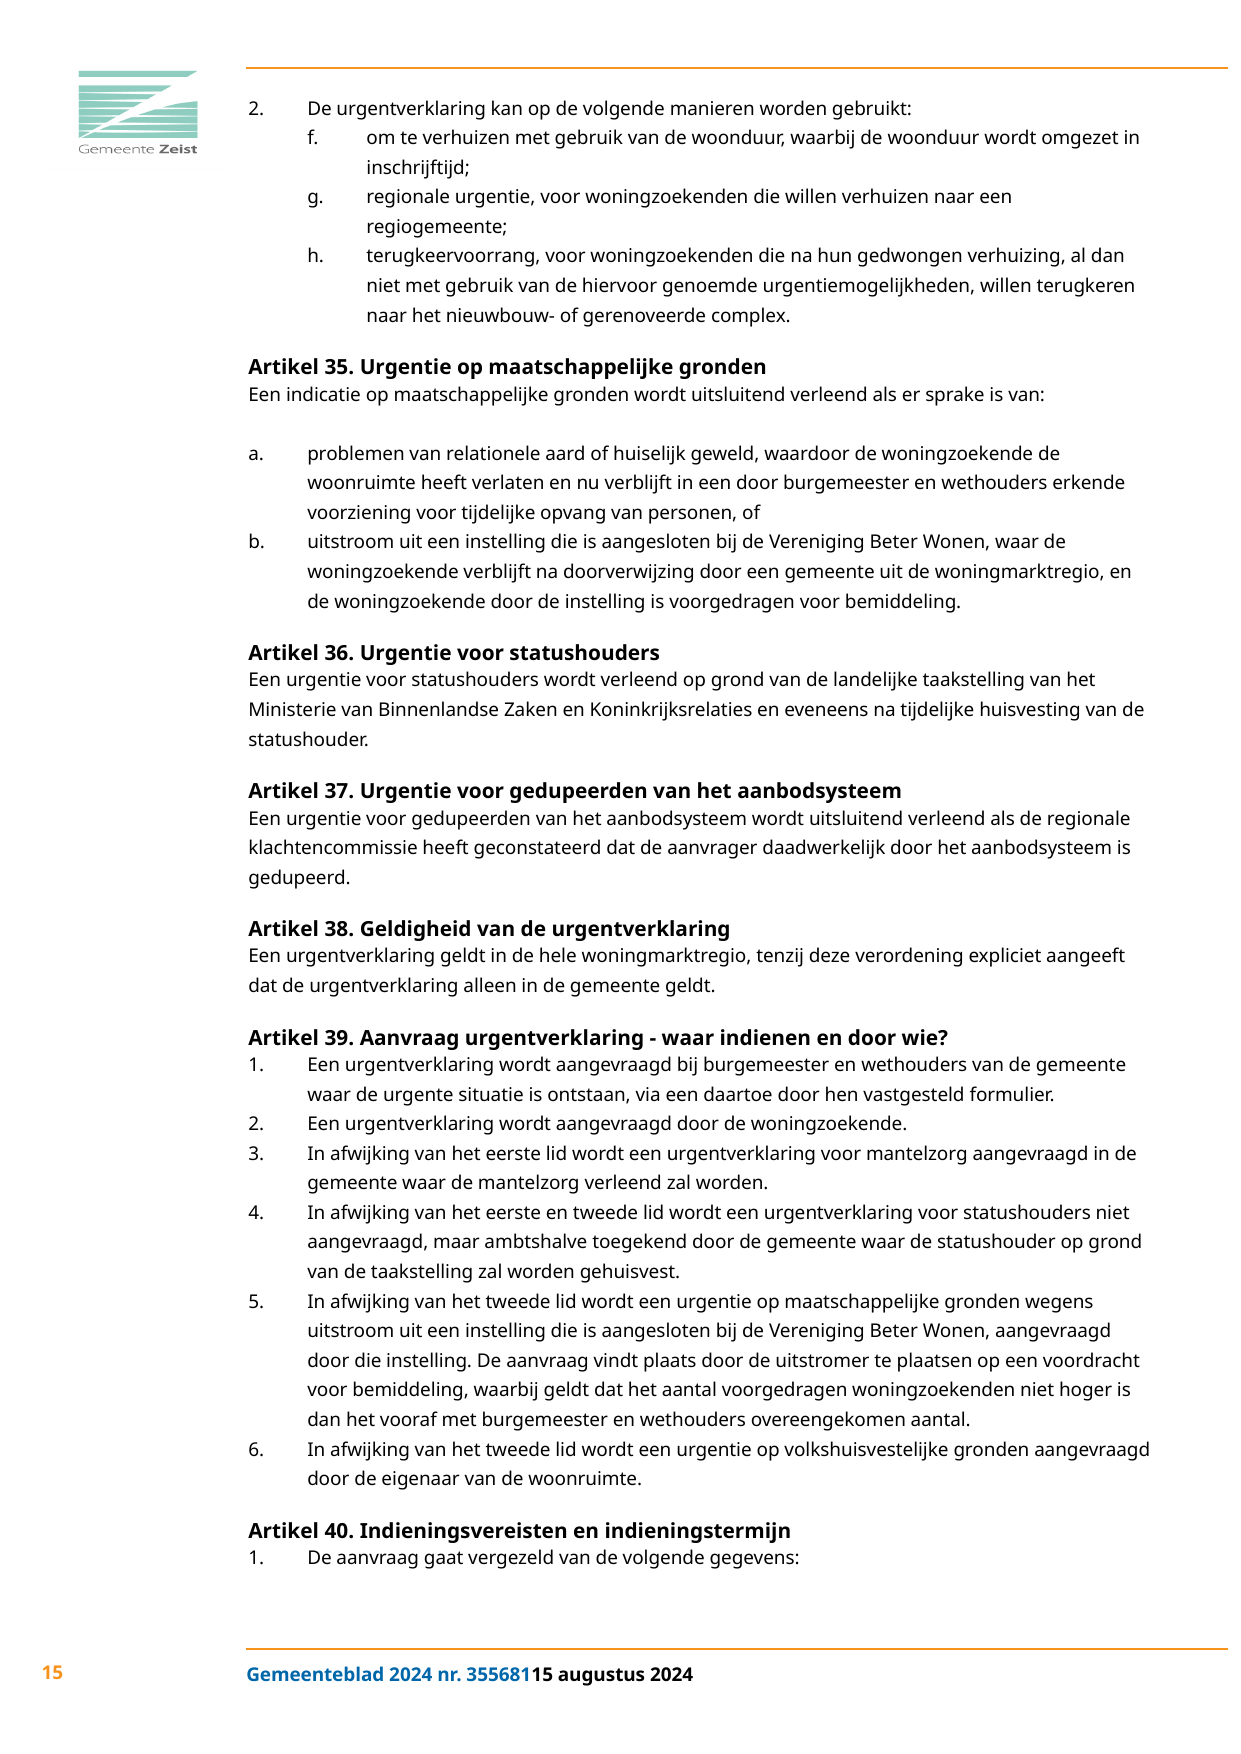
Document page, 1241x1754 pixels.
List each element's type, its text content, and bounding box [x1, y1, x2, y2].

list uitstroom uit een instelling die is aangesloten bij de Vereniging Beter Wonen, waar de woningzoekende verblijft na doorverwijzing door een gemeente uit de woningmarktregio, en de woningzoekende door de instelling is voorgedragen voor bemiddeling. [248, 529, 1152, 613]
text Artikel 37. Urgentie voor gedupeerden van het aanbodsysteem [248, 776, 1152, 805]
text Artikel 35. Urgentie op maatschappelijke gronden [248, 352, 1152, 381]
list problemen van relationele aard of huiselijk geweld, waardoor de woningzoekende de woonruimte heeft verlaten en nu verblijft in een door burgemeester en wethouders erkende voorziening voor tijdelijke opvang van personen, of [248, 440, 1152, 525]
text Een urgentverklaring geldt in de hele woningmarktregio, tenzij deze verordening expliciet aangeeft dat de urgentverklaring alleen in de gemeente geldt. [248, 943, 1152, 998]
list terugkeervoorrang, voor woningzoekenden die na hun gedwongen verhuizing, al dan niet met gebruik van de hiervoor genoemde urgentiemogelijkheden, willen terugkeren naar het nieuwbouw- of gerenoveerde complex. [307, 243, 1152, 328]
list Een urgentverklaring wordt aangevraagd bij burgemeester en wethouders van de gemeente waar de urgente situatie is ontstaan, via een daartoe door hen vastgesteld formulier. [248, 1051, 1152, 1106]
text Een indicatie op maatschappelijke gronden wordt uitsluitend verleend als er sprake is van: [248, 381, 1152, 406]
text Een urgentie voor statushouders wordt verleend op grond van de landelijke taakstelling van het Ministerie van Binnenlandse Zaken en Koninkrijksrelaties en eveneens na tijdelijke huisvesting van de statushouder. [248, 667, 1152, 752]
list om te verhuizen met gebruik van de woonduur, waarbij de woonduur wordt omgezet in inschrijftijd; [307, 124, 1152, 180]
picture [41, 47, 231, 172]
list regionale urgentie, voor woningzoekenden die willen verhuizen naar een regiogemeente; [307, 183, 1152, 239]
list De aanvraag gaat vergezeld van de volgende gegevens: [248, 1544, 1152, 1570]
list Een urgentverklaring wordt aangevraagd door de woningzoekende. [248, 1110, 1152, 1136]
list In afwijking van het eerste en tweede lid wordt een urgentverklaring voor statushouders niet aangevraagd, maar ambtshalve toegekend door de gemeente waar de statushouder op grond van de taakstelling zal worden gehuisvest. [248, 1199, 1152, 1284]
text Artikel 36. Urgentie voor statushouders [248, 638, 1152, 667]
text Artikel 40. Indieningsvereisten en indieningstermijn [248, 1516, 1152, 1544]
list In afwijking van het tweede lid wordt een urgentie op maatschappelijke gronden wegens uitstroom uit een instelling die is aangesloten bij de Vereniging Beter Wonen, aangevraagd door die instelling. De aanvraag vindt plaats door de uitstromer te plaatsen op een voordracht voor bemiddeling, waarbij geldt dat het aantal voorgedragen woningzoekenden niet hoger is dan het vooraf met burgemeester en wethouders overeengekomen aantal. [248, 1288, 1152, 1432]
list In afwijking van het eerste lid wordt een urgentverklaring voor mantelzorg aangevraagd in de gemeente waar de mantelzorg verleend zal worden. [248, 1140, 1152, 1195]
text Artikel 38. Geldigheid van de urgentverklaring [248, 914, 1152, 943]
text Een urgentie voor gedupeerden van het aanbodsysteem wordt uitsluitend verleend als de regionale klachtencommissie heeft geconstateerd dat de aanvrager daadwerkelijk door het aanbodsysteem is gedupeerd. [248, 805, 1152, 889]
list In afwijking van het tweede lid wordt een urgentie op volkshuisvestelijke gronden aangevraagd door de eigenaar van de woonruimte. [248, 1436, 1152, 1491]
list De urgentverklaring kan op de volgende manieren worden gebruikt: [248, 95, 1152, 121]
text Artikel 39. Aanvraag urgentverklaring - waar indienen en door wie? [248, 1023, 1152, 1051]
